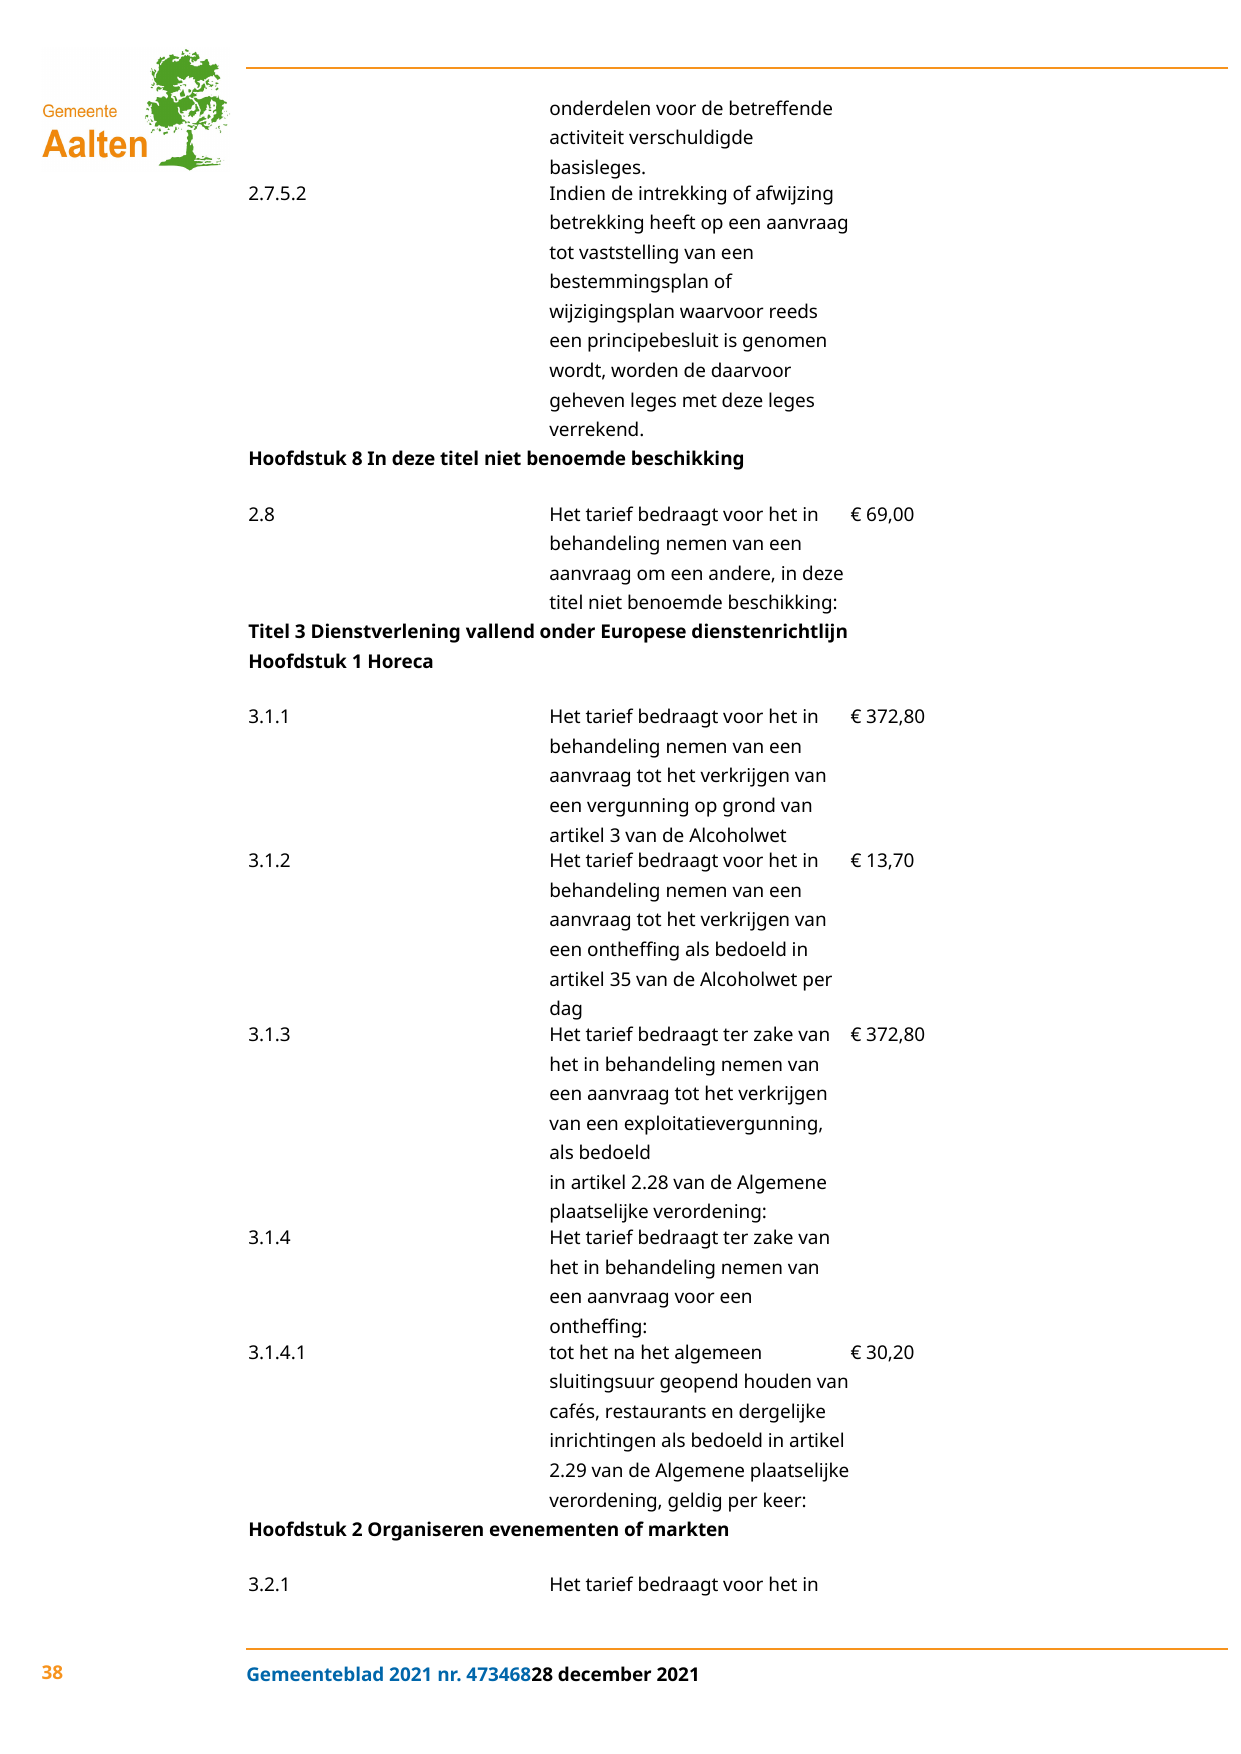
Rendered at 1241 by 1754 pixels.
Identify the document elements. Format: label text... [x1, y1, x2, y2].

table_cell 2.7.5.2 [248, 180, 549, 442]
table_header [248, 475, 549, 501]
table_header [850, 678, 1152, 703]
table_cell 3.2.1 [248, 1571, 549, 1597]
table_cell € 372,80 [850, 1021, 1152, 1224]
table_cell Het tarief bedraagt voor het in behandeling nemen van een aanvraag tot het verkrijgen van een ontheffing als bedoeld in artikel 35 van de Alcoholwet per dag [549, 848, 850, 1021]
text Hoofdstuk 2 Organiseren evenementen of markten [248, 1516, 1152, 1541]
table_cell 2.8 [248, 501, 549, 615]
table_header [549, 475, 850, 501]
table_cell 3.1.2 [248, 848, 549, 1021]
table_cell Het tarief bedraagt ter zake van het in behandeling nemen van een aanvraag voor een ontheffing: [549, 1224, 850, 1339]
table_header [549, 1545, 850, 1571]
text Hoofdstuk 1 Horeca [248, 648, 1152, 674]
table_cell 3.1.3 [248, 1021, 549, 1224]
table_cell [248, 95, 549, 180]
table_cell Het tarief bedraagt voor het in behandeling nemen van een aanvraag om een andere, in deze titel niet benoemde beschikking: [549, 501, 850, 615]
table_cell Het tarief bedraagt voor het in behandeling nemen van een aanvraag tot het verkrijgen van een vergunning op grond van artikel 3 van de Alcoholwet [549, 704, 850, 847]
table_cell 3.1.1 [248, 704, 549, 847]
table_cell € 13,70 [850, 848, 1152, 1021]
table_cell [850, 180, 1152, 442]
table_cell 3.1.4.1 [248, 1339, 549, 1512]
table_header [248, 678, 549, 703]
table_cell 3.1.4 [248, 1224, 549, 1339]
table_cell Indien de intrekking of afwijzing betrekking heeft op een aanvraag tot vaststelling van een bestemmingsplan of wijzigingsplan waarvoor reeds een principebesluit is genomen wordt, worden de daarvoor geheven leges met deze leges verrekend. [549, 180, 850, 442]
table_cell Het tarief bedraagt voor het in [549, 1571, 850, 1597]
table_cell [850, 1571, 1152, 1597]
table_cell [850, 95, 1152, 180]
table_header [850, 475, 1152, 501]
table_cell € 372,80 [850, 704, 1152, 847]
table_cell € 30,20 [850, 1339, 1152, 1512]
picture [41, 47, 231, 172]
table_cell Het tarief bedraagt ter zake van het in behandeling nemen van een aanvraag tot het verkrijgen van een exploitatievergunning, als bedoeld in artikel 2.28 van de Algemene plaatselijke verordening: [549, 1021, 850, 1224]
table_header [850, 1545, 1152, 1571]
table_cell onderdelen voor de betreffende activiteit verschuldigde basisleges. [549, 95, 850, 180]
table_header [248, 1545, 549, 1571]
text Hoofdstuk 8 In deze titel niet benoemde beschikking [248, 445, 1152, 471]
text Titel 3 Dienstverlening vallend onder Europese dienstenrichtlijn [248, 618, 1152, 644]
table_cell tot het na het algemeen sluitingsuur geopend houden van cafés, restaurants en dergelijke inrichtingen als bedoeld in artikel 2.29 van de Algemene plaatselijke verordening, geldig per keer: [549, 1339, 850, 1512]
table_cell [850, 1224, 1152, 1339]
table_cell € 69,00 [850, 501, 1152, 615]
table_header [549, 678, 850, 703]
